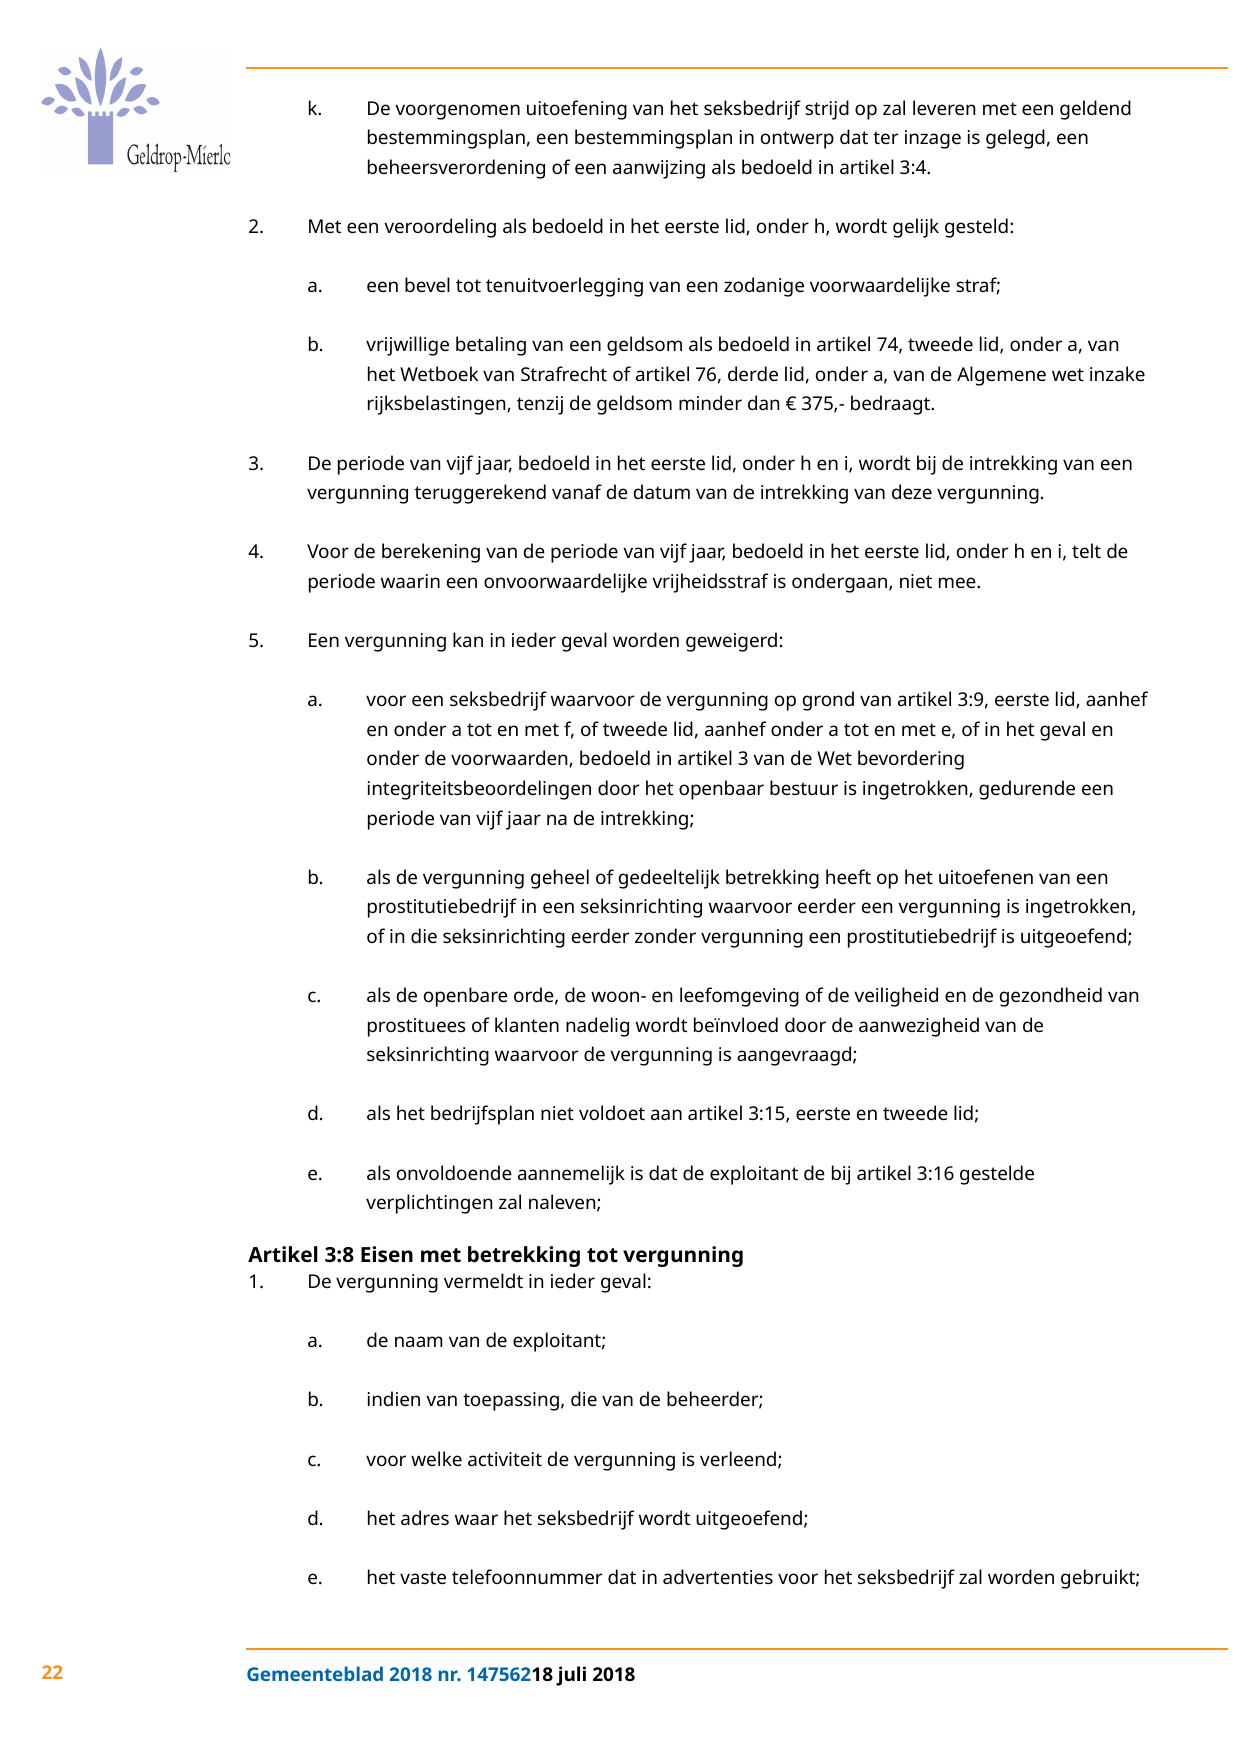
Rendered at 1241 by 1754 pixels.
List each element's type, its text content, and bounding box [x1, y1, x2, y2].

list het adres waar het seksbedrijf wordt uitgeoefend; [307, 1505, 1152, 1531]
list als de openbare orde, de woon- en leefomgeving of de veiligheid en de gezondheid van prostituees of klanten nadelig wordt beïnvloed door de aanwezigheid van de seksinrichting waarvoor de vergunning is aangevraagd; [307, 982, 1152, 1067]
list het vaste telefoonnummer dat in advertenties voor het seksbedrijf zal worden gebruikt; [307, 1564, 1152, 1590]
list Met een veroordeling als bedoeld in het eerste lid, onder h, wordt gelijk gesteld: [248, 213, 1152, 239]
list als onvoldoende aannemelijk is dat de exploitant de bij artikel 3:16 gestelde verplichtingen zal naleven; [307, 1160, 1152, 1215]
list De periode van vijf jaar, bedoeld in het eerste lid, onder h en i, wordt bij de intrekking van een vergunning teruggerekend vanaf de datum van de intrekking van deze vergunning. [248, 450, 1152, 505]
list als het bedrijfsplan niet voldoet aan artikel 3:15, eerste en tweede lid; [307, 1101, 1152, 1126]
list ​ [307, 183, 1152, 209]
list Voor de berekening van de periode van vijf jaar, bedoeld in het eerste lid, onder h en i, telt de periode waarin een onvoorwaardelijke vrijheidsstraf is ondergaan, niet mee. [248, 538, 1152, 594]
list De vergunning vermeldt in ieder geval: [248, 1268, 1152, 1294]
list een bevel tot tenuitvoerlegging van een zodanige voorwaardelijke straf; [307, 272, 1152, 298]
list voor een seksbedrijf waarvoor de vergunning op grond van artikel 3:9, eerste lid, aanhef en onder a tot en met f, of tweede lid, aanhef onder a tot en met e, of in het geval en onder de voorwaarden, bedoeld in artikel 3 van de Wet bevordering integriteitsbeoordelingen door het openbaar bestuur is ingetrokken, gedurende een periode van vijf jaar na de intrekking; [307, 686, 1152, 831]
list De voorgenomen uitoefening van het seksbedrijf strijd op zal leveren met een geldend bestemmingsplan, een bestemmingsplan in ontwerp dat ter inzage is gelegd, een beheersverordening of een aanwijzing als bedoeld in artikel 3:4. [307, 95, 1152, 180]
list vrijwillige betaling van een geldsom als bedoeld in artikel 74, tweede lid, onder a, van het Wetboek van Strafrecht of artikel 76, derde lid, onder a, van de Algemene wet inzake rijksbelastingen, tenzij de geldsom minder dan € 375,- bedraagt. [307, 331, 1152, 416]
list indien van toepassing, die van de beheerder; [307, 1387, 1152, 1412]
picture [41, 47, 231, 172]
list voor welke activiteit de vergunning is verleend; [307, 1446, 1152, 1471]
list Een vergunning kan in ieder geval worden geweigerd: [248, 627, 1152, 653]
list als de vergunning geheel of gedeeltelijk betrekking heeft op het uitoefenen van een prostitutiebedrijf in een seksinrichting waarvoor eerder een vergunning is ingetrokken, of in die seksinrichting eerder zonder vergunning een prostitutiebedrijf is uitgeoefend; [307, 864, 1152, 949]
text Artikel 3:8 Eisen met betrekking tot vergunning [248, 1240, 1152, 1268]
list de naam van de exploitant; [307, 1327, 1152, 1353]
